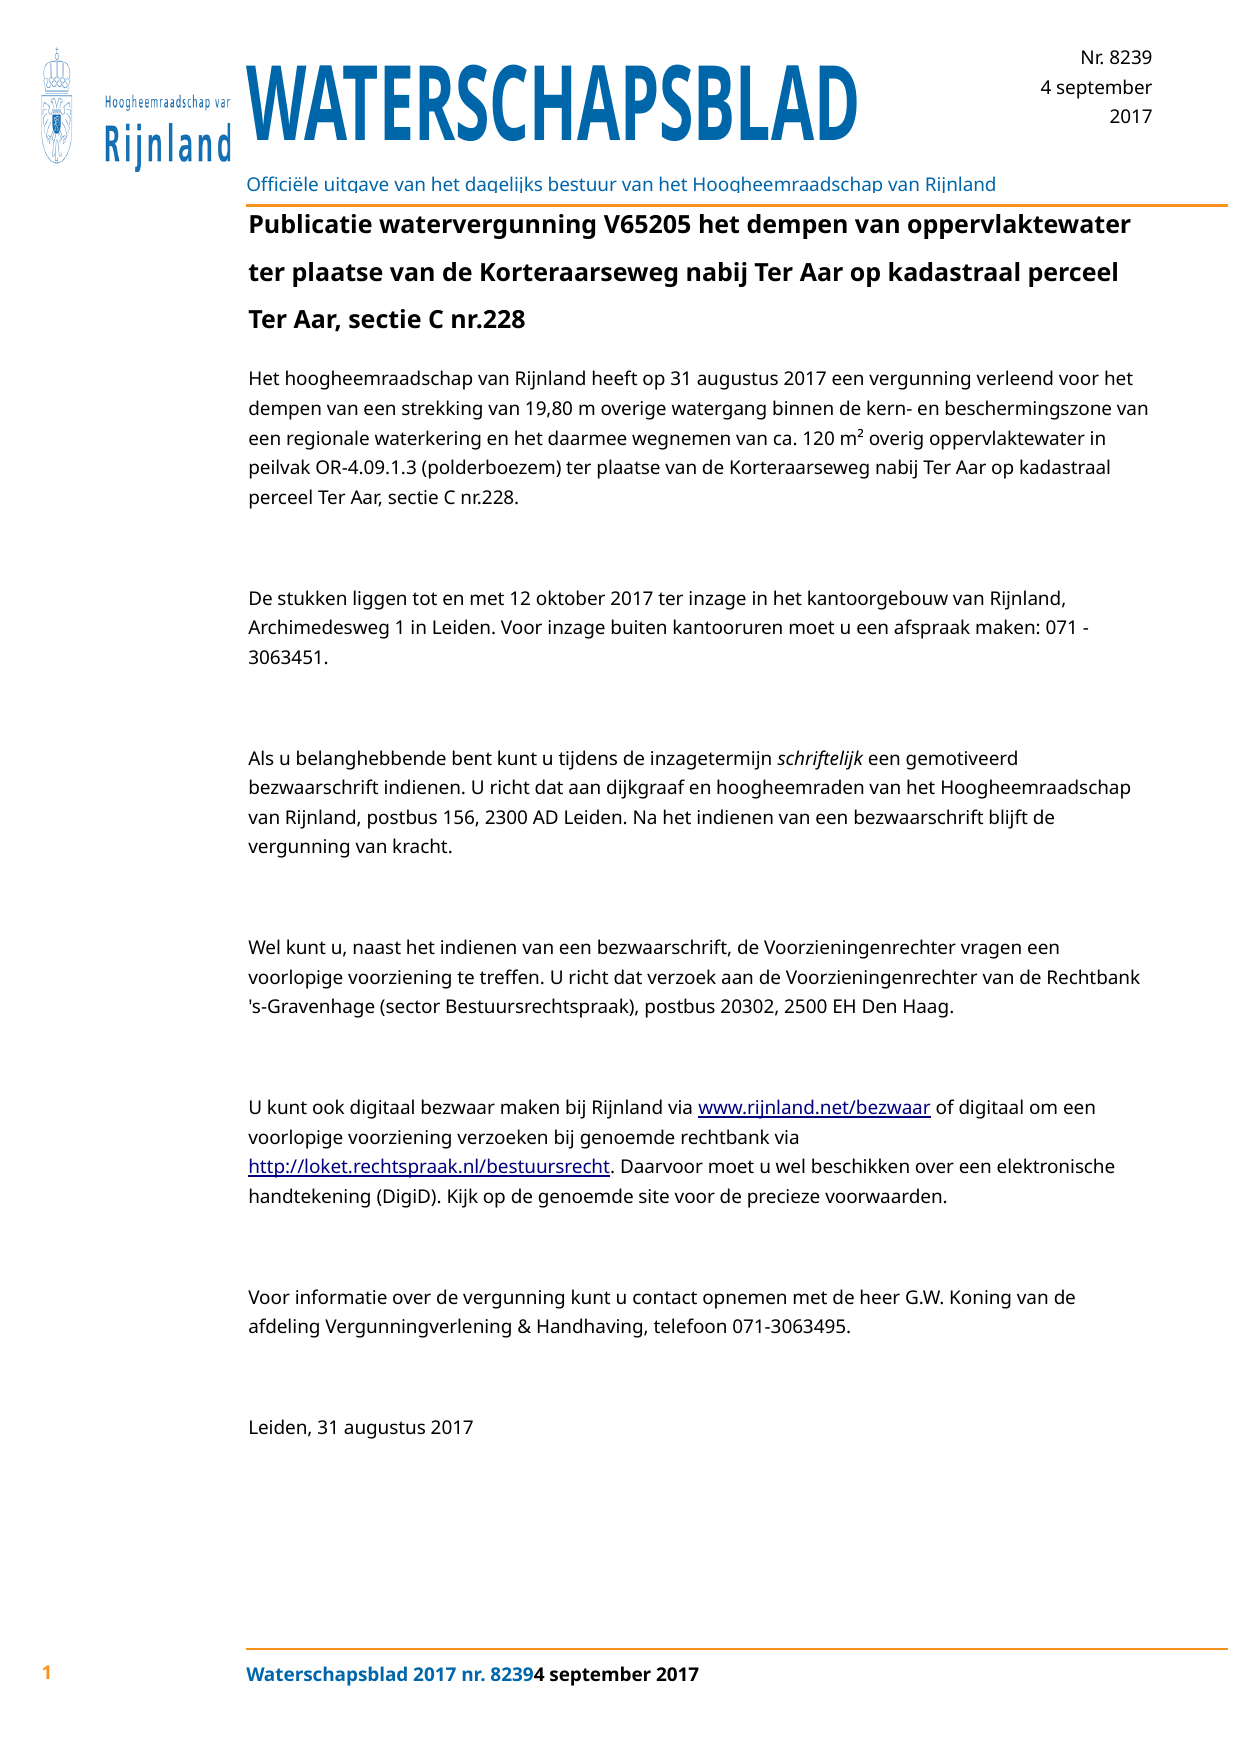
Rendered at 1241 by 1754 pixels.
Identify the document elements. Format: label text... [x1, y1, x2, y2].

text Wel kunt u, naast het indienen van een bezwaarschrift, de Voorzieningenrechter vragen een voorlopige voorziening te treffen. U richt dat verzoek aan de Voorzieningenrechter van de Rechtbank 's-Gravenhage (sector Bestuursrechtspraak), postbus 20302, 2500 EH Den Haag. [248, 934, 1152, 1019]
picture [41, 47, 231, 172]
text Leiden, 31 augustus 2017 [248, 1414, 1152, 1440]
text Als u belanghebbende bent kunt u tijdens de inzagetermijn schriftelijk een gemotiveerd bezwaarschrift indienen. U richt dat aan dijkgraaf en hoogheemraden van het Hoogheemraadschap van Rijnland, postbus 156, 2300 AD Leiden. Na het indienen van een bezwaarschrift blijft de vergunning van kracht. [248, 745, 1152, 859]
text U kunt ook digitaal bezwaar maken bij Rijnland via www.rijnland.net/bezwaar of digitaal om een voorlopige voorziening verzoeken bij genoemde rechtbank via http://loket.rechtspraak.nl/bestuursrecht. Daarvoor moet u wel beschikken over een elektronische handtekening (DigiD). Kijk op de genoemde site voor de precieze voorwaarden. [248, 1094, 1152, 1209]
text De stukken liggen tot en met 12 oktober 2017 ter inzage in het kantoorgebouw van Rijnland, Archimedesweg 1 in Leiden. Voor inzage buiten kantooruren moet u een afspraak maken: 071 - 3063451. [248, 585, 1152, 669]
text Publicatie watervergunning V65205 het dempen van oppervlaktewater ter plaatse van de Korteraarseweg nabij Ter Aar op kadastraal perceel Ter Aar, sectie C nr.228 [248, 207, 1152, 336]
text Voor informatie over de vergunning kunt u contact opnemen met de heer G.W. Koning van de afdeling Vergunningverlening & Handhaving, telefoon 071-3063495. [248, 1284, 1152, 1339]
text Het hoogheemraadschap van Rijnland heeft op 31 augustus 2017 een vergunning verleend voor het dempen van een strekking van 19,80 m overige watergang binnen de kern- en beschermingszone van een regionale waterkering en het daarmee wegnemen van ca. 120 m² overig oppervlaktewater in peilvak OR-4.09.1.3 (polderboezem) ter plaatse van de Korteraarseweg nabij Ter Aar op kadastraal perceel Ter Aar, sectie C nr.228. [248, 366, 1152, 509]
